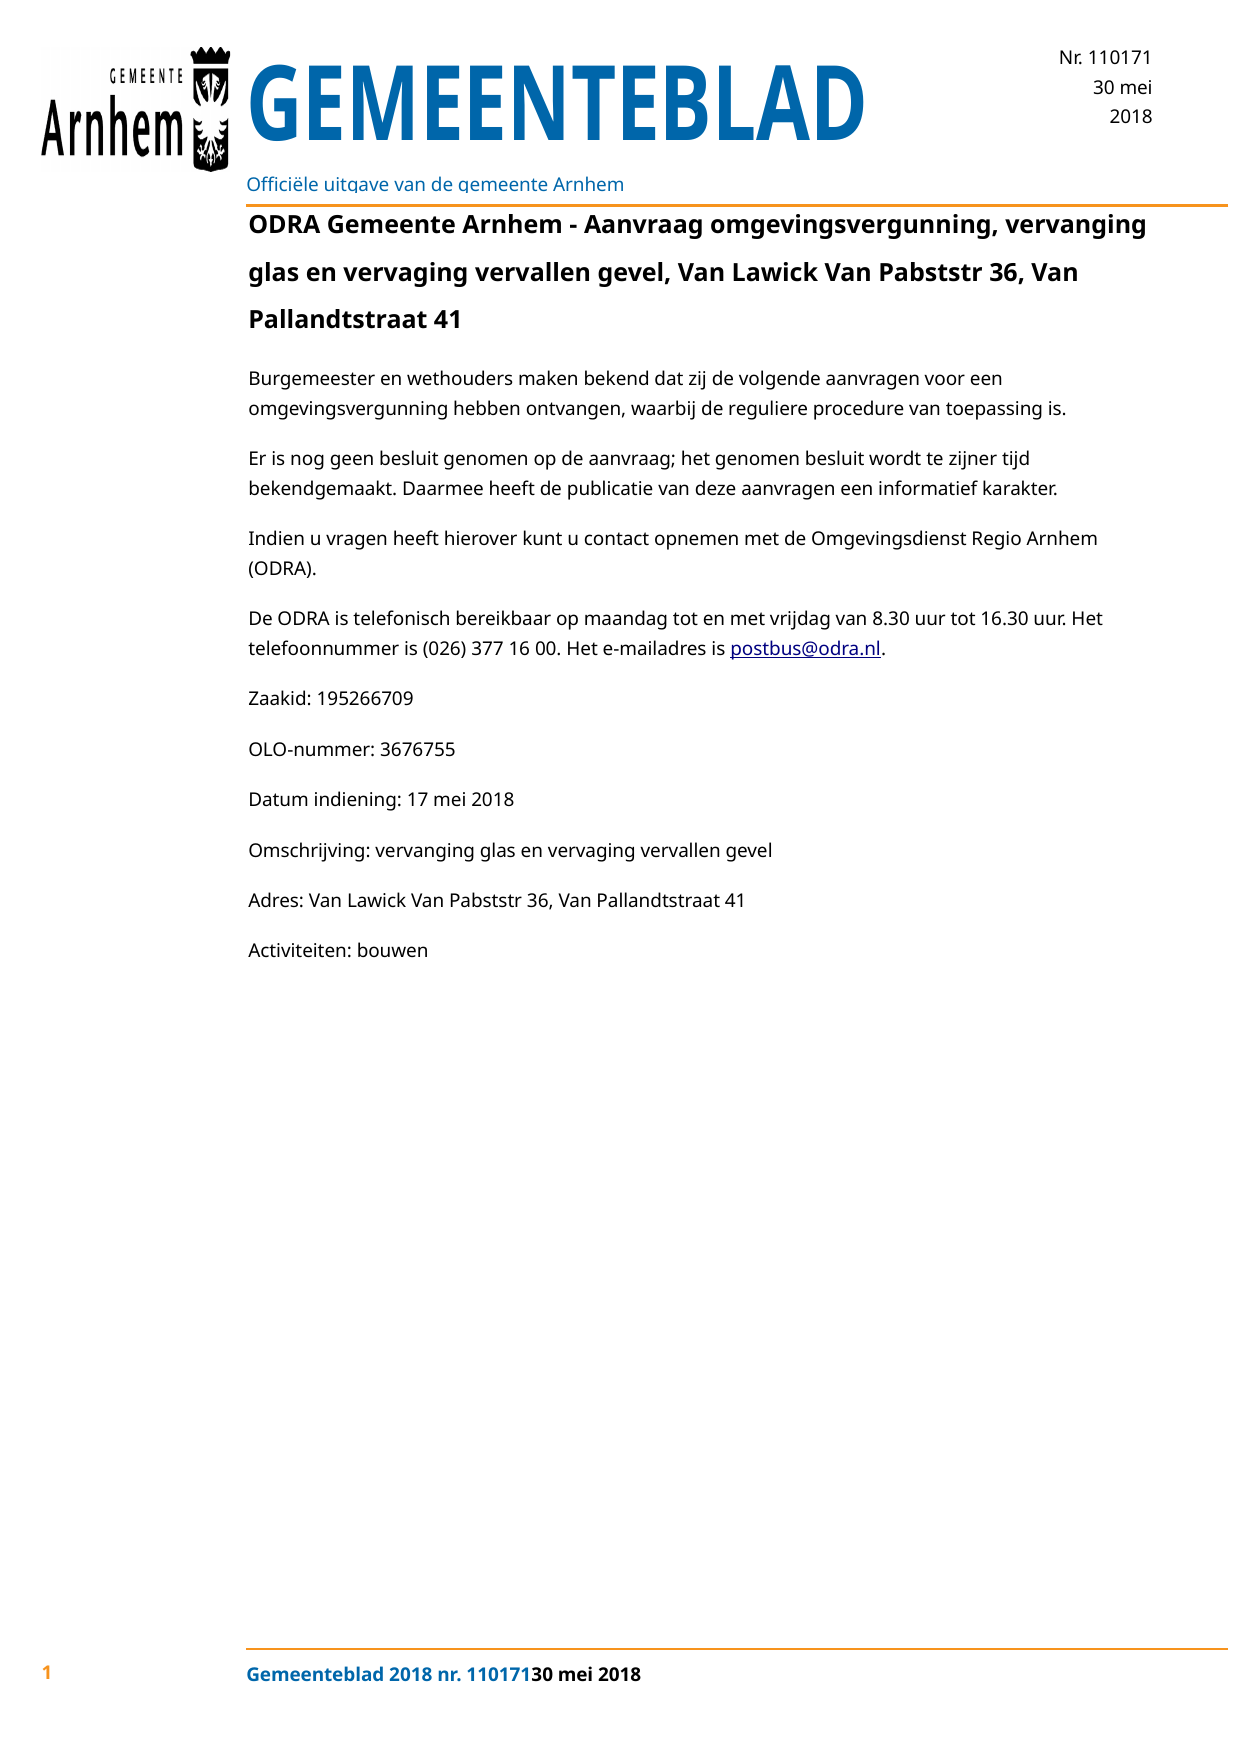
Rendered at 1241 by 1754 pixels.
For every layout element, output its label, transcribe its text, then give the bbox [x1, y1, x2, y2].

text Zaakid: 195266709 [248, 686, 1152, 711]
text Activiteiten: bouwen [248, 938, 1152, 963]
text Omschrijving: vervanging glas en vervaging vervallen gevel [248, 837, 1152, 862]
text OLO-nummer: 3676755 [248, 736, 1152, 762]
text ODRA Gemeente Arnhem - Aanvraag omgevingsvergunning, vervanging glas en vervaging vervallen gevel, Van Lawick Van Pabststr 36, Van Pallandtstraat 41 [248, 207, 1152, 336]
picture [41, 47, 231, 172]
text Adres: Van Lawick Van Pabststr 36, Van Pallandtstraat 41 [248, 887, 1152, 913]
text Datum indiening: 17 mei 2018 [248, 786, 1152, 812]
text Indien u vragen heeft hierover kunt u contact opnemen met de Omgevingsdienst Regio Arnhem (ODRA). [248, 526, 1152, 581]
text Er is nog geen besluit genomen op de aanvraag; het genomen besluit wordt te zijner tijd bekendgemaakt. Daarmee heeft de publicatie van deze aanvragen een informatief karakter. [248, 446, 1152, 501]
text Burgemeester en wethouders maken bekend dat zij de volgende aanvragen voor een omgevingsvergunning hebben ontvangen, waarbij de reguliere procedure van toepassing is. [248, 366, 1152, 421]
text De ODRA is telefonisch bereikbaar op maandag tot en met vrijdag van 8.30 uur tot 16.30 uur. Het telefoonnummer is (026) 377 16 00. Het e-mailadres is postbus@odra.nl. [248, 606, 1152, 661]
